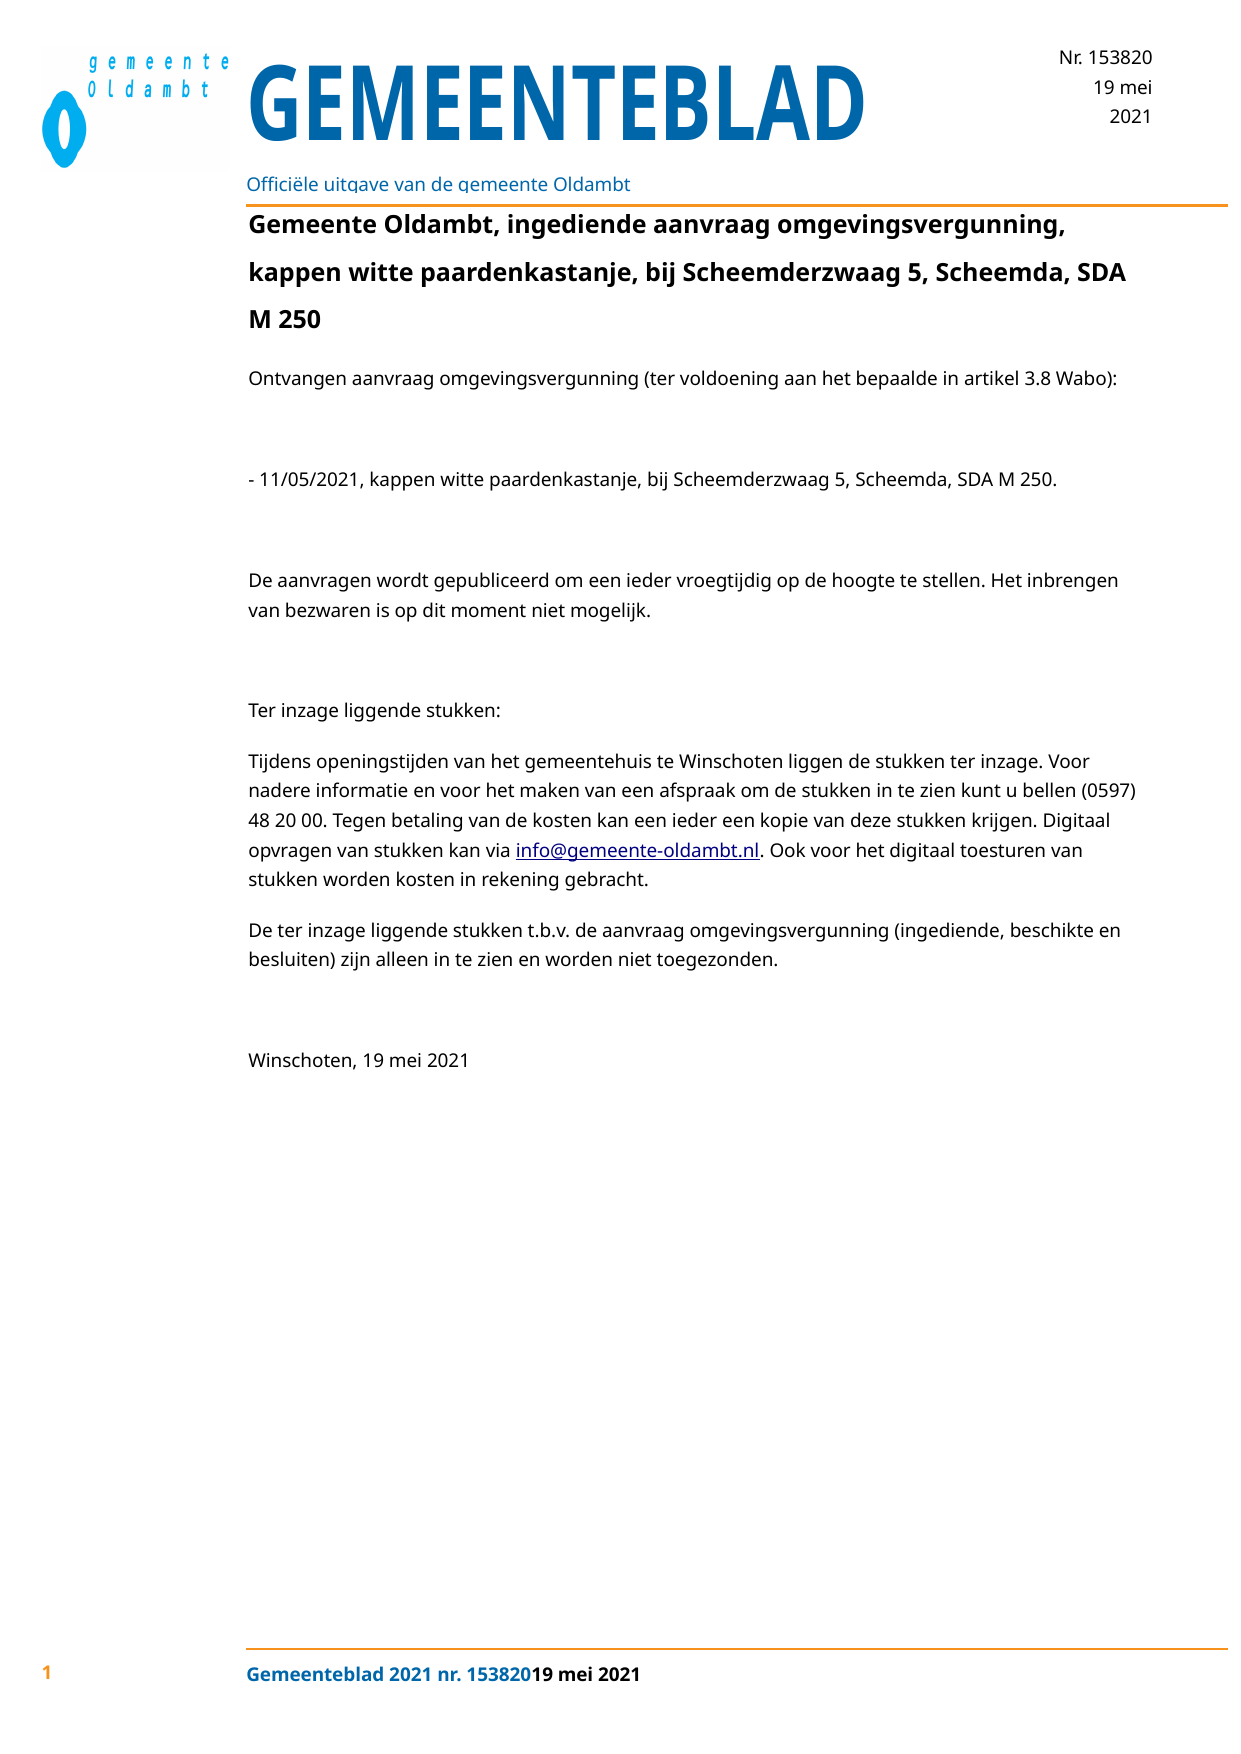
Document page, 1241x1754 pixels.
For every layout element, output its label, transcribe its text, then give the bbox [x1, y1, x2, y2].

text Gemeente Oldambt, ingediende aanvraag omgevingsvergunning, kappen witte paardenkastanje, bij Scheemderzwaag 5, Scheemda, SDA M 250 [248, 207, 1152, 336]
text De aanvragen wordt gepubliceerd om een ieder vroegtijdig op de hoogte te stellen. Het inbrengen van bezwaren is op dit moment niet mogelijk. [248, 567, 1152, 622]
text Winschoten, 19 mei 2021 [248, 1047, 1152, 1073]
text Ontvangen aanvraag omgevingsvergunning (ter voldoening aan het bepaalde in artikel 3.8 Wabo): [248, 366, 1152, 391]
text - 11/05/2021, kappen witte paardenkastanje, bij Scheemderzwaag 5, Scheemda, SDA M 250. [248, 466, 1152, 492]
text Ter inzage liggende stukken: [248, 698, 1152, 723]
text De ter inzage liggende stukken t.b.v. de aanvraag omgevingsvergunning (ingediende, beschikte en besluiten) zijn alleen in te zien en worden niet toegezonden. [248, 917, 1152, 972]
picture [41, 47, 231, 172]
text Tijdens openingstijden van het gemeentehuis te Winschoten liggen de stukken ter inzage. Voor nadere informatie en voor het maken van een afspraak om de stukken in te zien kunt u bellen (0597) 48 20 00. Tegen betaling van de kosten kan een ieder een kopie van deze stukken krijgen. Digitaal opvragen van stukken kan via info@gemeente-oldambt.nl. Ook voor het digitaal toesturen van stukken worden kosten in rekening gebracht. [248, 748, 1152, 892]
